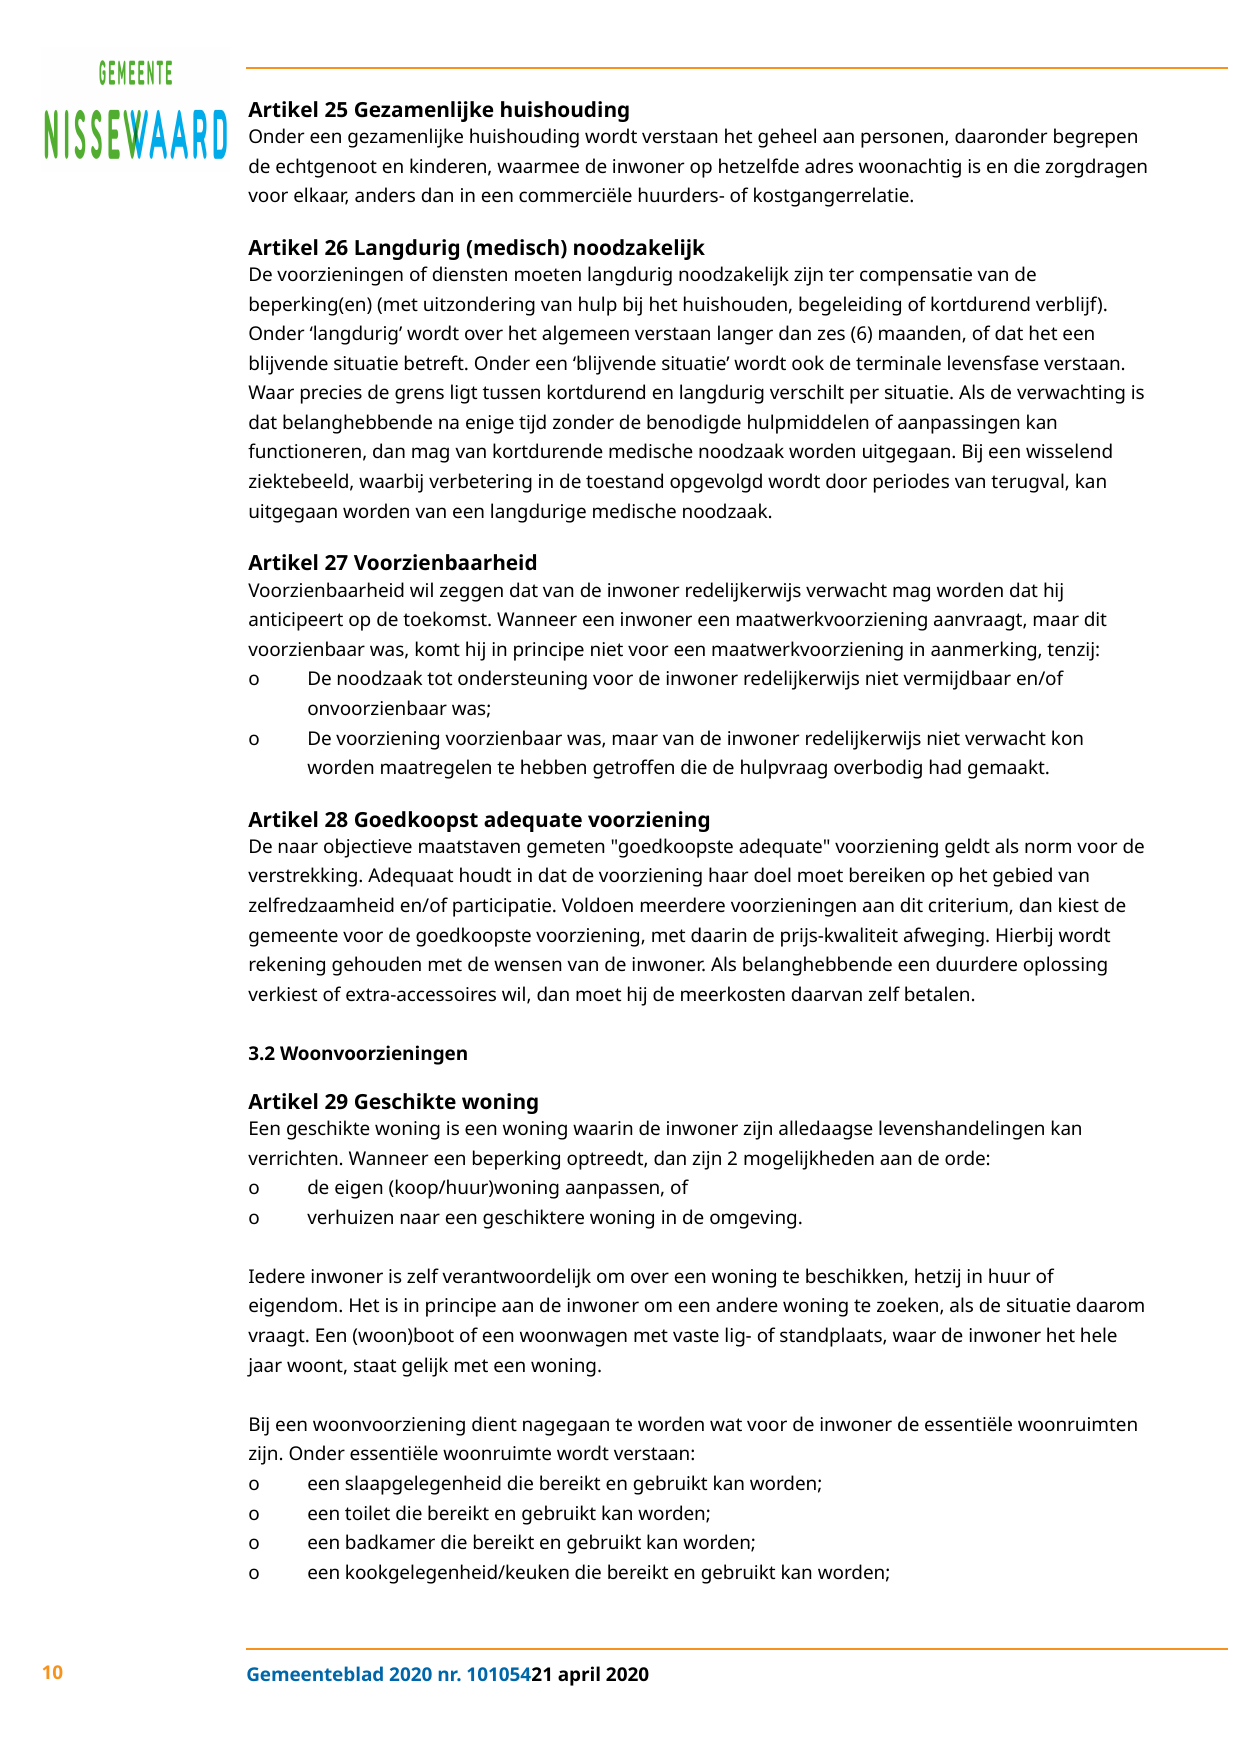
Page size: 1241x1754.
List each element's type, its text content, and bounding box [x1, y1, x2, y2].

list De voorziening voorzienbaar was, maar van de inwoner redelijkerwijs niet verwacht kon worden maatregelen te hebben getroffen die de hulpvraag overbodig had gemaakt. [248, 725, 1152, 780]
text Een geschikte woning is een woning waarin de inwoner zijn alledaagse levenshandelingen kan verrichten. Wanneer een beperking optreedt, dan zijn 2 mogelijkheden aan de orde: [248, 1115, 1152, 1171]
picture [41, 47, 231, 172]
text Artikel 28 Goedkoopst adequate voorziening [248, 805, 1152, 833]
text Artikel 26 Langdurig (medisch) noodzakelijk [248, 233, 1152, 261]
list een toilet die bereikt en gebruikt kan worden; [248, 1500, 1152, 1526]
list de eigen (koop/huur)woning aanpassen, of [248, 1174, 1152, 1200]
list De noodzaak tot ondersteuning voor de inwoner redelijkerwijs niet vermijdbaar en/of onvoorzienbaar was; [248, 666, 1152, 721]
text Iedere inwoner is zelf verantwoordelijk om over een woning te beschikken, hetzij in huur of eigendom. Het is in principe aan de inwoner om een andere woning te zoeken, als de situatie daarom vraagt. Een (woon)boot of een woonwagen met vaste lig- of standplaats, waar de inwoner het hele jaar woont, staat gelijk met een woning. [248, 1263, 1152, 1378]
list een slaapgelegenheid die bereikt en gebruikt kan worden; [248, 1470, 1152, 1496]
text Voorzienbaarheid wil zeggen dat van de inwoner redelijkerwijs verwacht mag worden dat hij anticipeert op de toekomst. Wanneer een inwoner een maatwerkvoorziening aanvraagt, maar dit voorzienbaar was, komt hij in principe niet voor een maatwerkvoorziening in aanmerking, tenzij: [248, 577, 1152, 662]
text Artikel 29 Geschikte woning [248, 1087, 1152, 1115]
text 3.2 Woonvoorzieningen [248, 1040, 1152, 1066]
text Bij een woonvoorziening dient nagegaan te worden wat voor de inwoner de essentiële woonruimten zijn. Onder essentiële woonruimte wordt verstaan: [248, 1411, 1152, 1466]
list een badkamer die bereikt en gebruikt kan worden; [248, 1529, 1152, 1555]
text Artikel 27 Voorzienbaarheid [248, 548, 1152, 577]
list verhuizen naar een geschiktere woning in de omgeving. [248, 1204, 1152, 1230]
list een kookgelegenheid/keuken die bereikt en gebruikt kan worden; [248, 1559, 1152, 1585]
text Onder een gezamenlijke huishouding wordt verstaan het geheel aan personen, daaronder begrepen de echtgenoot en kinderen, waarmee de inwoner op hetzelfde adres woonachtig is en die zorgdragen voor elkaar, anders dan in een commerciële huurders- of kostgangerrelatie. [248, 123, 1152, 208]
text Artikel 25 Gezamenlijke huishouding [248, 95, 1152, 123]
text De voorzieningen of diensten moeten langdurig noodzakelijk zijn ter compensatie van de beperking(en) (met uitzondering van hulp bij het huishouden, begeleiding of kortdurend verblijf). Onder ‘langdurig’ wordt over het algemeen verstaan langer dan zes (6) maanden, of dat het een blijvende situatie betreft. Onder een ‘blijvende situatie’ wordt ook de terminale levensfase verstaan. Waar precies de grens ligt tussen kortdurend en langdurig verschilt per situatie. Als de verwachting is dat belanghebbende na enige tijd zonder de benodigde hulpmiddelen of aanpassingen kan functioneren, dan mag van kortdurende medische noodzaak worden uitgegaan. Bij een wisselend ziektebeeld, waarbij verbetering in de toestand opgevolgd wordt door periodes van terugval, kan uitgegaan worden van een langdurige medische noodzaak. [248, 261, 1152, 524]
text De naar objectieve maatstaven gemeten "goedkoopste adequate" voorziening geldt als norm voor de verstrekking. Adequaat houdt in dat de voorziening haar doel moet bereiken op het gebied van zelfredzaamheid en/of participatie. Voldoen meerdere voorzieningen aan dit criterium, dan kiest de gemeente voor de goedkoopste voorziening, met daarin de prijs-kwaliteit afweging. Hierbij wordt rekening gehouden met de wensen van de inwoner. Als belanghebbende een duurdere oplossing verkiest of extra-accessoires wil, dan moet hij de meerkosten daarvan zelf betalen. [248, 833, 1152, 1007]
